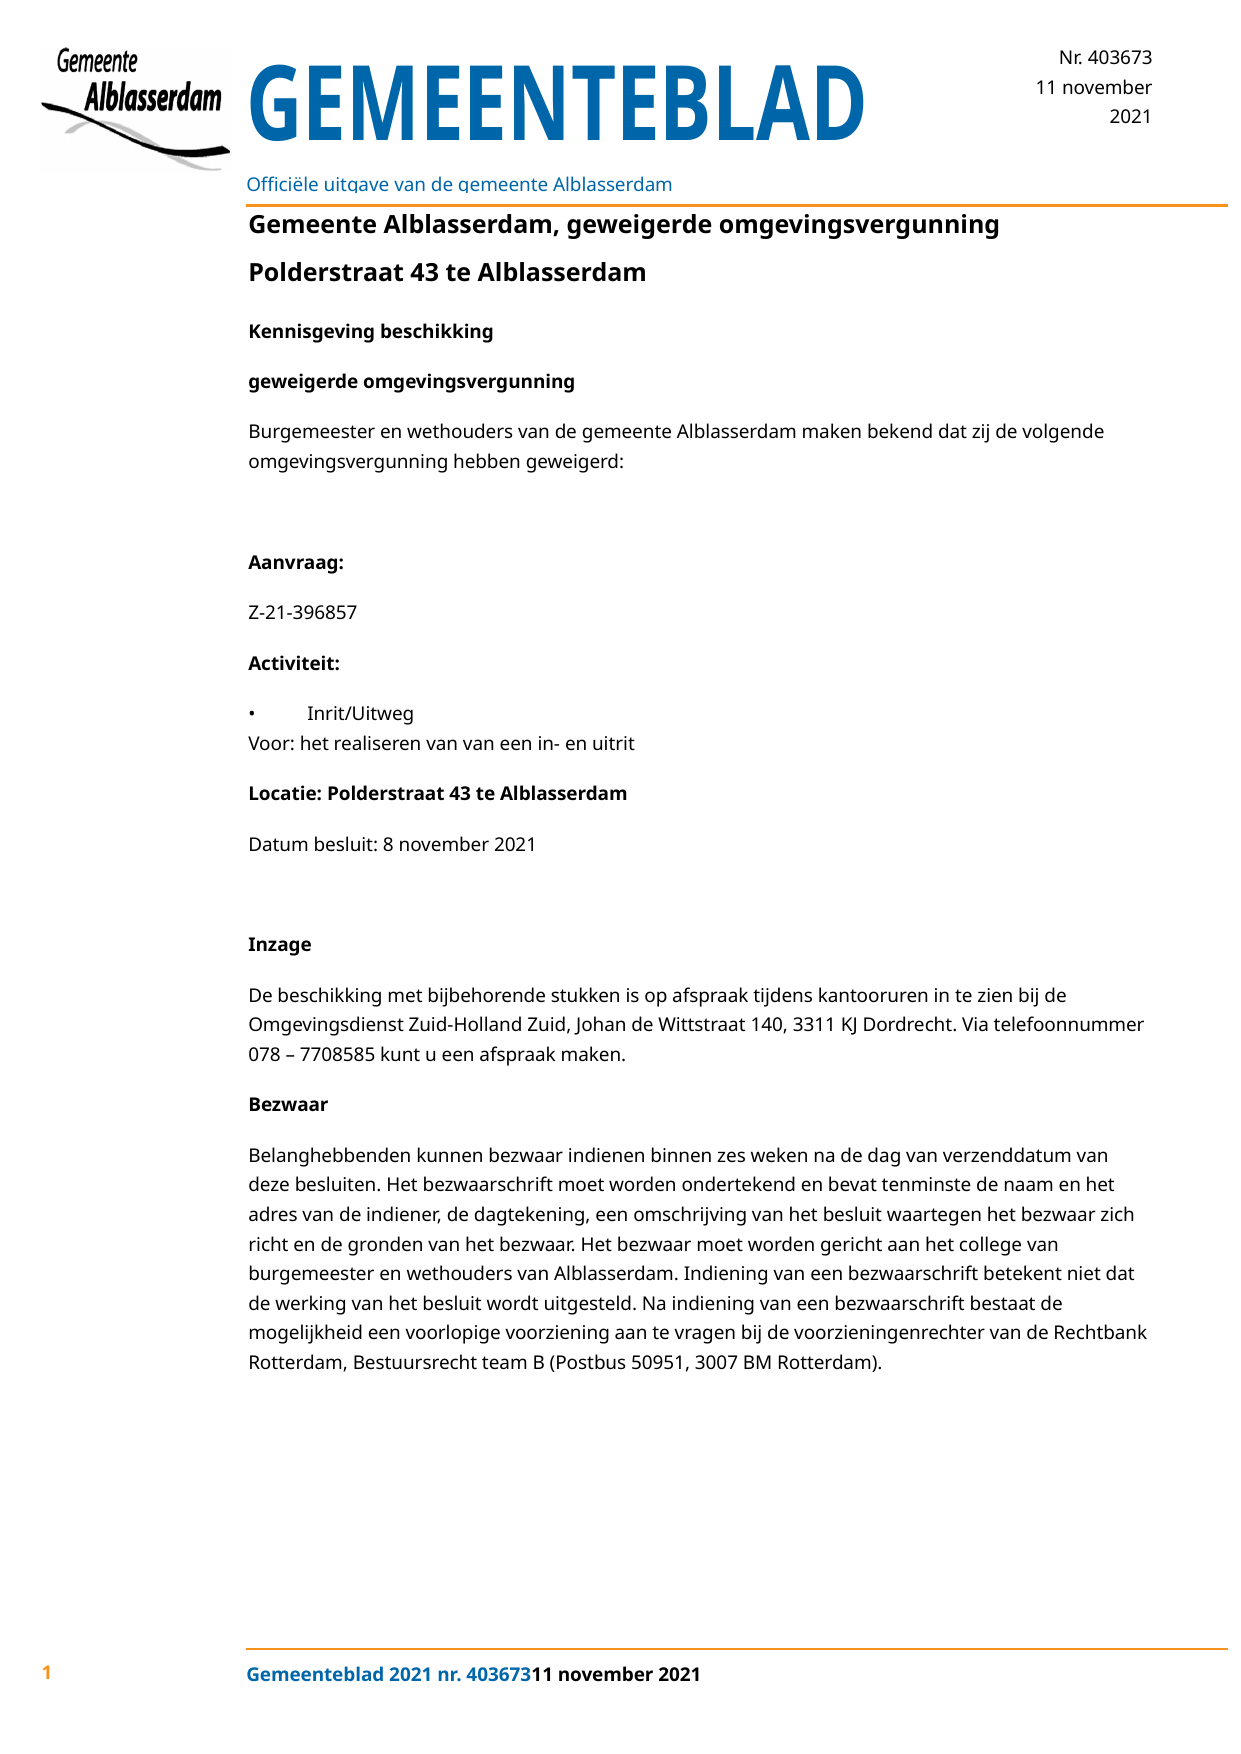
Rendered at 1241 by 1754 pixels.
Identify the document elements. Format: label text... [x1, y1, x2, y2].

text Kennisgeving beschikking [248, 318, 1152, 344]
text Datum besluit: 8 november 2021 [248, 831, 1152, 857]
text Activiteit: [248, 650, 1152, 676]
text Gemeente Alblasserdam, geweigerde omgevingsvergunning Polderstraat 43 te Alblasserdam [248, 207, 1152, 288]
text Bezwaar [248, 1092, 1152, 1117]
text Belanghebbenden kunnen bezwaar indienen binnen zes weken na de dag van verzenddatum van deze besluiten. Het bezwaarschrift moet worden ondertekend en bevat tenminste de naam en het adres van de indiener, de dagtekening, een omschrijving van het besluit waartegen het bezwaar zich richt en de gronden van het bezwaar. Het bezwaar moet worden gericht aan het college van burgemeester en wethouders van Alblasserdam. Indiening van een bezwaarschrift betekent niet dat de werking van het besluit wordt uitgesteld. Na indiening van een bezwaarschrift bestaat de mogelijkheid een voorlopige voorziening aan te vragen bij de voorzieningenrechter van de Rechtbank Rotterdam, Bestuursrecht team B (Postbus 50951, 3007 BM Rotterdam). [248, 1142, 1152, 1375]
text Burgemeester en wethouders van de gemeente Alblasserdam maken bekend dat zij de volgende omgevingsvergunning hebben geweigerd: [248, 419, 1152, 474]
text geweigerde omgevingsvergunning [248, 368, 1152, 394]
list Inrit/Uitweg [248, 700, 1152, 726]
text Voor: het realiseren van van een in- en uitrit [248, 730, 1152, 756]
text Inzage [248, 932, 1152, 957]
text Z-21-396857 [248, 599, 1152, 625]
text De beschikking met bijbehorende stukken is op afspraak tijdens kantooruren in te zien bij de Omgevingsdienst Zuid-Holland Zuid, Johan de Wittstraat 140, 3311 KJ Dordrecht. Via telefoonnummer 078 – 7708585 kunt u een afspraak maken. [248, 982, 1152, 1067]
text Locatie: Polderstraat 43 te Alblasserdam [248, 780, 1152, 806]
text Aanvraag: [248, 549, 1152, 575]
picture [41, 47, 231, 172]
